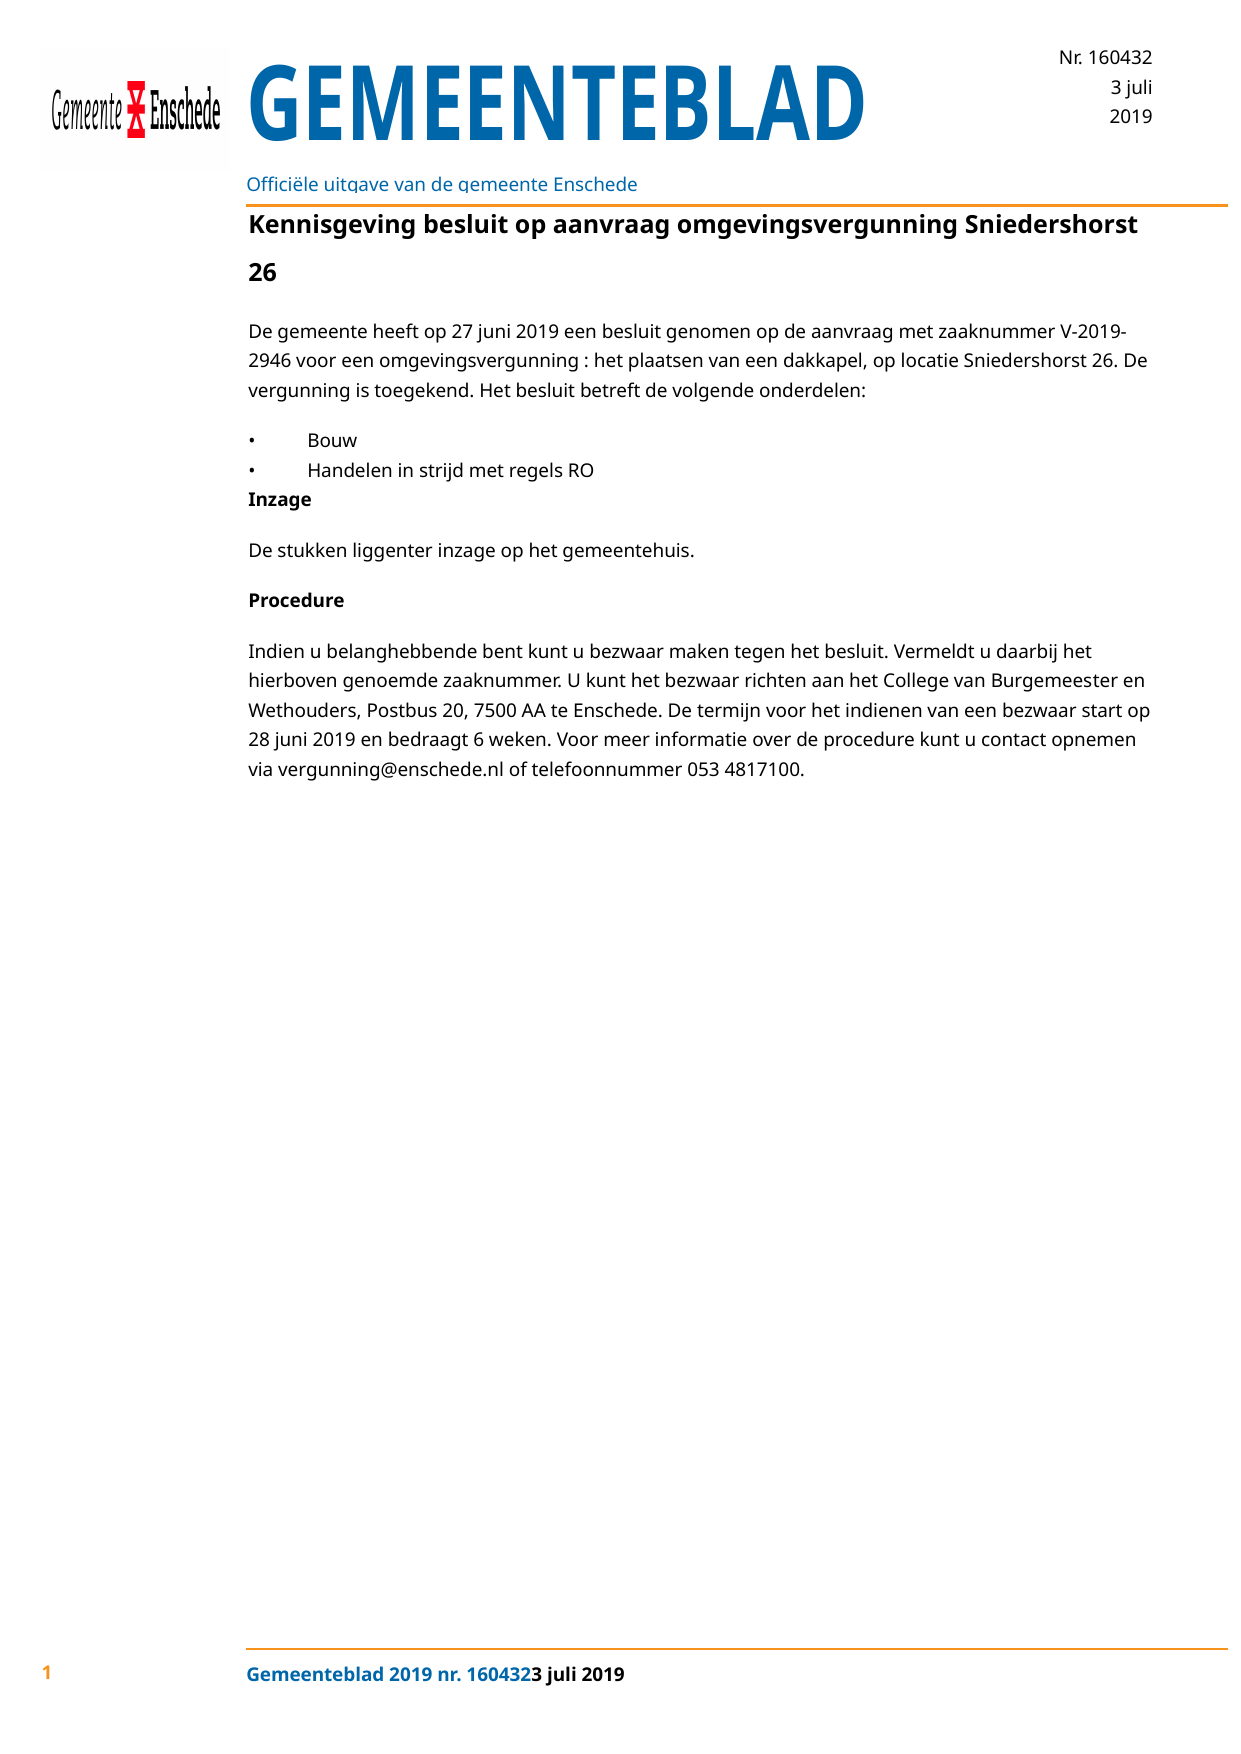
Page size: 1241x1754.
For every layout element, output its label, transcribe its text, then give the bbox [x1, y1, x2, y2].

text De stukken liggenter inzage op het gemeentehuis. [248, 537, 1152, 563]
text Kennisgeving besluit op aanvraag omgevingsvergunning Sniedershorst 26 [248, 207, 1152, 288]
picture [41, 47, 231, 172]
text Procedure [248, 587, 1152, 613]
text De gemeente heeft op 27 juni 2019 een besluit genomen op de aanvraag met zaaknummer V-2019-2946 voor een omgevingsvergunning : het plaatsen van een dakkapel, op locatie Sniedershorst 26. De vergunning is toegekend. Het besluit betreft de volgende onderdelen: [248, 318, 1152, 403]
text Indien u belanghebbende bent kunt u bezwaar maken tegen het besluit. Vermeldt u daarbij het hierboven genoemde zaaknummer. U kunt het bezwaar richten aan het College van Burgemees­ter en Wethouders, Postbus 20, 7500 AA te Enschede. De termijn voor het indienen van een bezwaar start op 28 juni 2019 en bedraagt 6 weken. Voor meer informatie over de procedure kunt u contact opnemen via vergunning@enschede.nl of telefoonnummer 053 4817100. [248, 638, 1152, 782]
list Bouw [248, 427, 1152, 453]
list Handelen in strijd met regels RO [248, 457, 1152, 483]
text Inzage [248, 487, 1152, 512]
